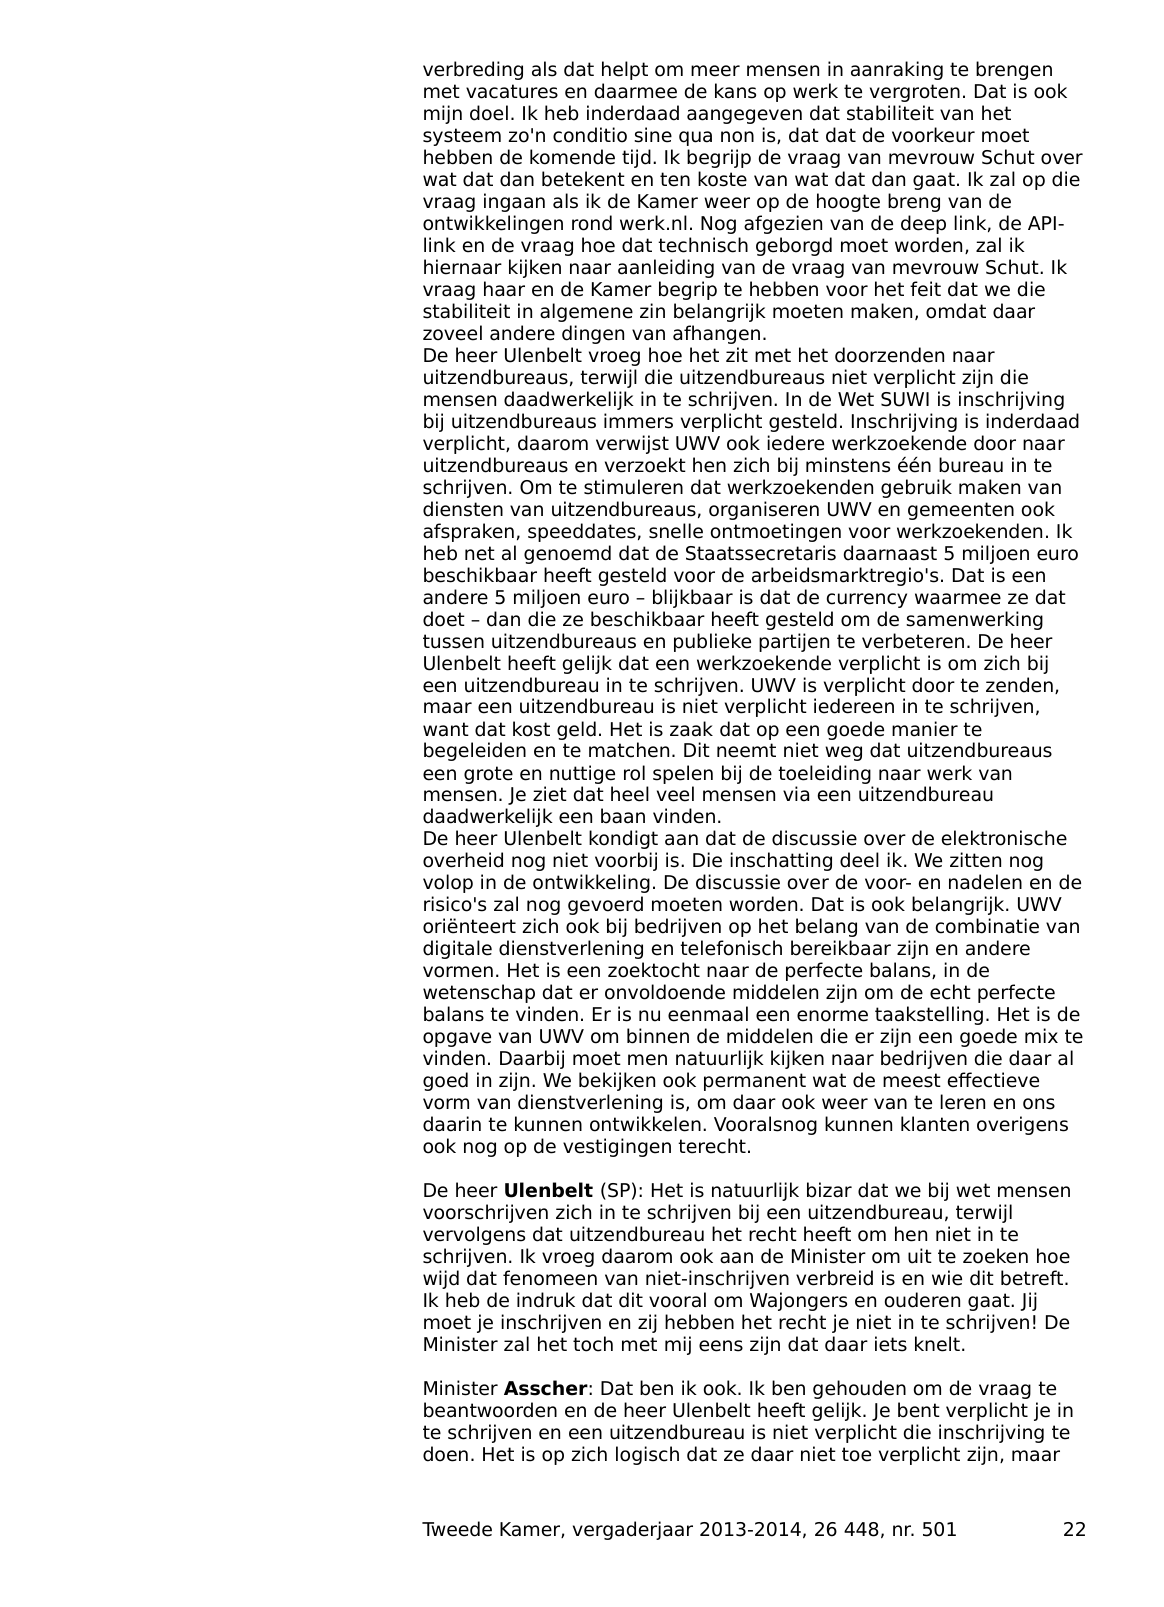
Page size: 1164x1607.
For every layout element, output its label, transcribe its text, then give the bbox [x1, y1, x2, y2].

text De heer Ulenbelt (SP): Het is natuurlijk bizar dat we bij wet mensen voorschrijven zich in te schrijven bij een uitzendbureau, terwijl vervolgens dat uitzendbureau het recht heeft om hen niet in te schrijven. Ik vroeg daarom ook aan de Minister om uit te zoeken hoe wijd dat fenomeen van niet-inschrijven verbreid is en wie dit betreft. Ik heb de indruk dat dit vooral om Wajongers en ouderen gaat. Jij moet je inschrijven en zij hebben het recht je niet in te schrijven! De Minister zal het toch met mij eens zijn dat daar iets knelt. [422, 1180, 1087, 1356]
text Minister Asscher: Dat ben ik ook. Ik ben gehouden om de vraag te beantwoorden en de heer Ulenbelt heeft gelijk. Je bent verplicht je in te schrijven en een uitzendbureau is niet verplicht die inschrijving te doen. Het is op zich logisch dat ze daar niet toe verplicht zijn, maar [422, 1378, 1087, 1466]
text De heer Ulenbelt kondigt aan dat de discussie over de elektronische overheid nog niet voorbij is. Die inschatting deel ik. We zitten nog volop in de ontwikkeling. De discussie over de voor- en nadelen en de risico's zal nog gevoerd moeten worden. Dat is ook belangrijk. UWV oriënteert zich ook bij bedrijven op het belang van de combinatie van digitale dienstverlening en telefonisch bereikbaar zijn en andere vormen. Het is een zoektocht naar de perfecte balans, in de wetenschap dat er onvoldoende middelen zijn om de echt perfecte balans te vinden. Er is nu eenmaal een enorme taakstelling. Het is de opgave van UWV om binnen de middelen die er zijn een goede mix te vinden. Daarbij moet men natuurlijk kijken naar bedrijven die daar al goed in zijn. We bekijken ook permanent wat de meest effectieve vorm van dienstverlening is, om daar ook weer van te leren en ons daarin te kunnen ontwikkelen. Vooralsnog kunnen klanten overigens ook nog op de vestigingen terecht. [422, 828, 1087, 1158]
text De heer Ulenbelt vroeg hoe het zit met het doorzenden naar uitzendbureaus, terwijl die uitzendbureaus niet verplicht zijn die mensen daadwerkelijk in te schrijven. In de Wet SUWI is inschrijving bij uitzendbureaus immers verplicht gesteld. Inschrijving is inderdaad verplicht, daarom verwijst UWV ook iedere werkzoekende door naar uitzendbureaus en verzoekt hen zich bij minstens één bureau in te schrijven. Om te stimuleren dat werkzoekenden gebruik maken van diensten van uitzendbureaus, organiseren UWV en gemeenten ook afspraken, speeddates, snelle ontmoetingen voor werkzoekenden. Ik heb net al genoemd dat de Staatssecretaris daarnaast 5 miljoen euro beschikbaar heeft gesteld voor de arbeidsmarktregio's. Dat is een andere 5 miljoen euro – blijkbaar is dat de currency waarmee ze dat doet – dan die ze beschikbaar heeft gesteld om de samenwerking tussen uitzendbureaus en publieke partijen te verbeteren. De heer Ulenbelt heeft gelijk dat een werkzoekende verplicht is om zich bij een uitzendbureau in te schrijven. UWV is verplicht door te zenden, maar een uitzendbureau is niet verplicht iedereen in te schrijven, want dat kost geld. Het is zaak dat op een goede manier te begeleiden en te matchen. Dit neemt niet weg dat uitzendbureaus een grote en nuttige rol spelen bij de toeleiding naar werk van mensen. Je ziet dat heel veel mensen via een uitzendbureau daadwerkelijk een baan vinden. [422, 345, 1087, 828]
text verbreding als dat helpt om meer mensen in aanraking te brengen met vacatures en daarmee de kans op werk te vergroten. Dat is ook mijn doel. Ik heb inderdaad aangegeven dat stabiliteit van het systeem zo'n conditio sine qua non is, dat dat de voorkeur moet hebben de komende tijd. Ik begrijp de vraag van mevrouw Schut over wat dat dan betekent en ten koste van wat dat dan gaat. Ik zal op die vraag ingaan als ik de Kamer weer op de hoogte breng van de ontwikkelingen rond werk.nl. Nog afgezien van de deep link, de API-link en de vraag hoe dat technisch geborgd moet worden, zal ik hiernaar kijken naar aanleiding van de vraag van mevrouw Schut. Ik vraag haar en de Kamer begrip te hebben voor het feit dat we die stabiliteit in algemene zin belangrijk moeten maken, omdat daar zoveel andere dingen van afhangen. [422, 59, 1087, 345]
